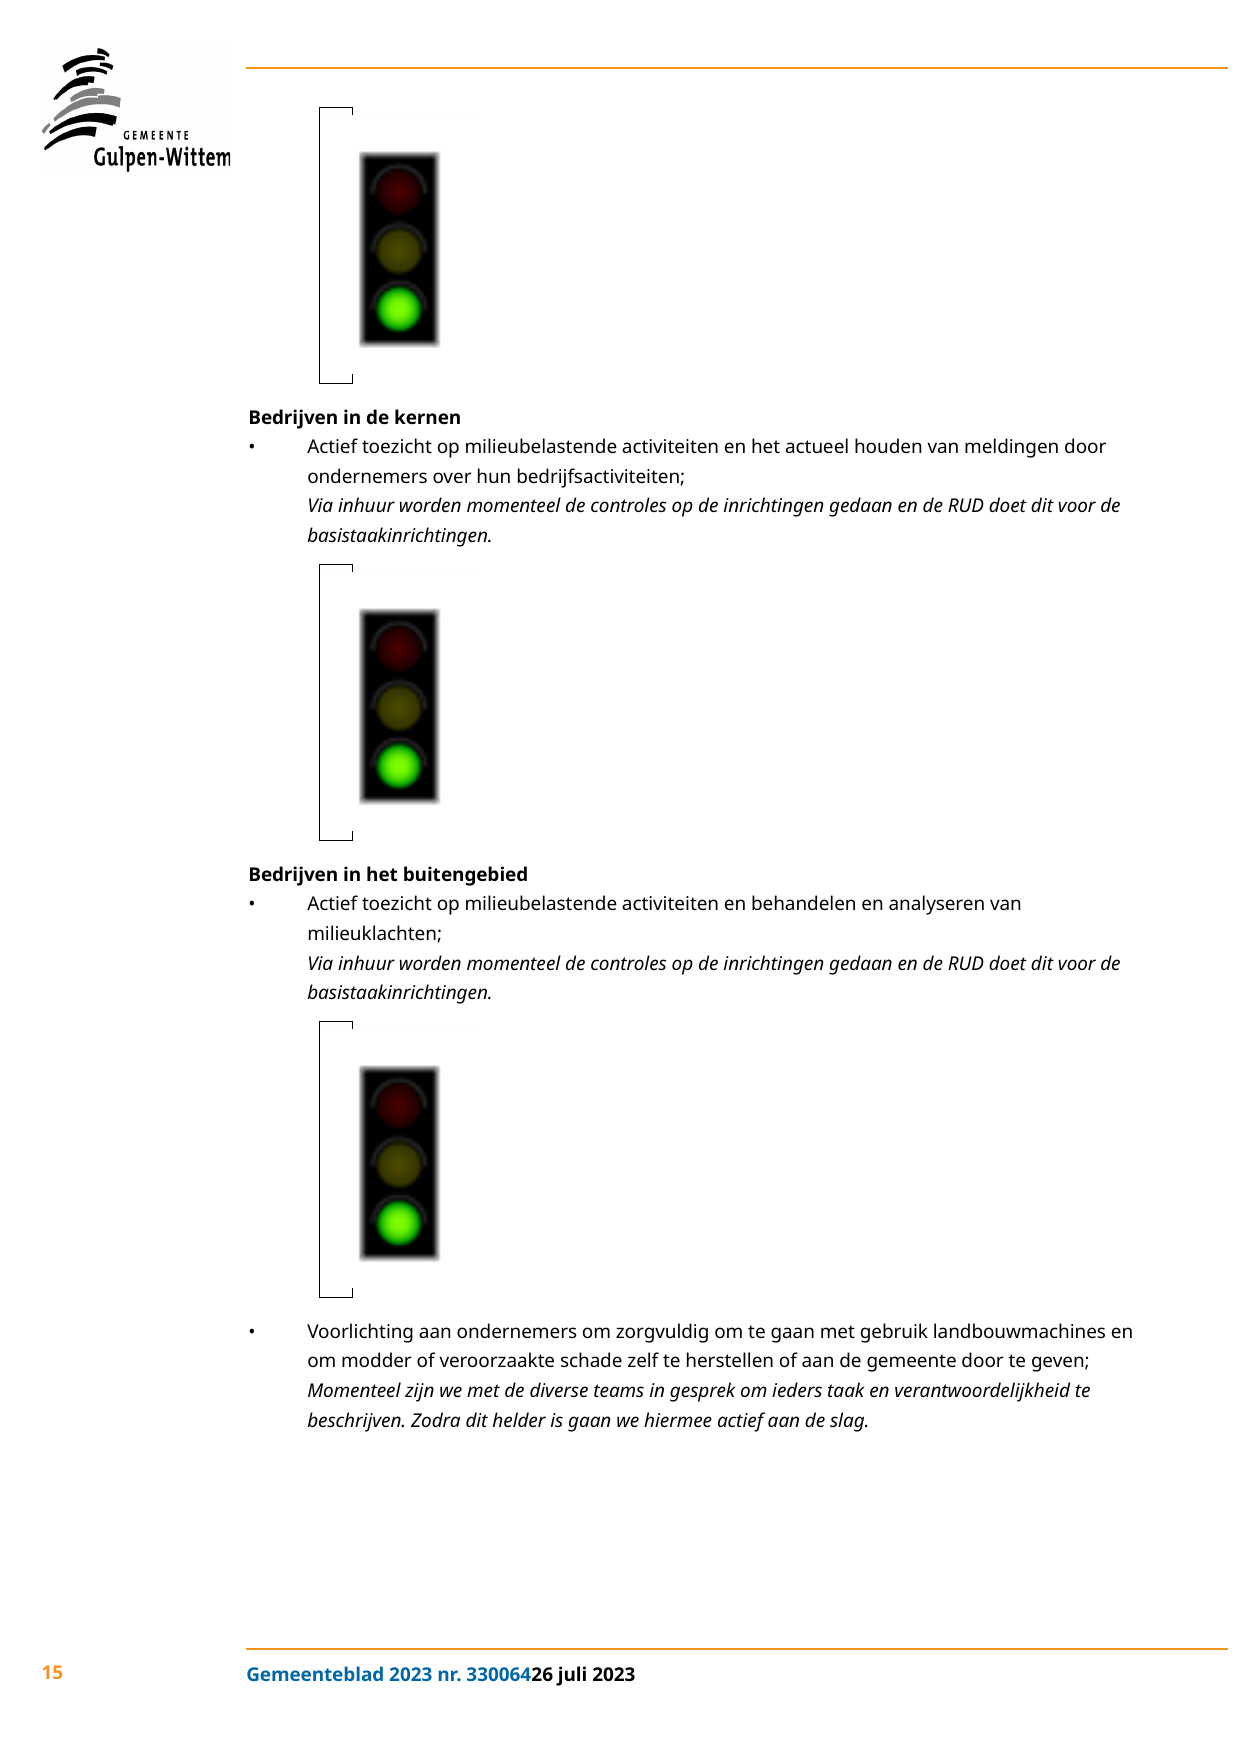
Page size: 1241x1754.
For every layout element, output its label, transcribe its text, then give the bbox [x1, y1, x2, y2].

text Bedrijven in het buitengebied [248, 861, 1152, 887]
list Via inhuur worden momenteel de controles op de inrichtingen gedaan en de RUD doet dit voor de basistaakinrichtingen. [248, 950, 1152, 1005]
picture [327, 1029, 476, 1288]
picture [327, 572, 476, 831]
list Actief toezicht op milieubelastende activiteiten en het actueel houden van meldingen door ondernemers over hun bedrijfsactiviteiten; [248, 433, 1152, 489]
text Bedrijven in de kernen [248, 404, 1152, 430]
list Momenteel zijn we met de diverse teams in gesprek om ieders taak en verantwoordelijkheid te beschrijven. Zodra dit helder is gaan we hiermee actief aan de slag. [248, 1377, 1152, 1433]
list Via inhuur worden momenteel de controles op de inrichtingen gedaan en de RUD doet dit voor de basistaakinrichtingen. [248, 493, 1152, 548]
list Actief toezicht op milieubelastende activiteiten en behandelen en analyseren van milieuklachten; [248, 891, 1152, 946]
list Voorlichting aan ondernemers om zorgvuldig om te gaan met gebruik landbouwmachines en om modder of veroorzaakte schade zelf te herstellen of aan de gemeente door te geven; [248, 1318, 1152, 1373]
picture [327, 115, 476, 374]
picture [41, 47, 231, 172]
